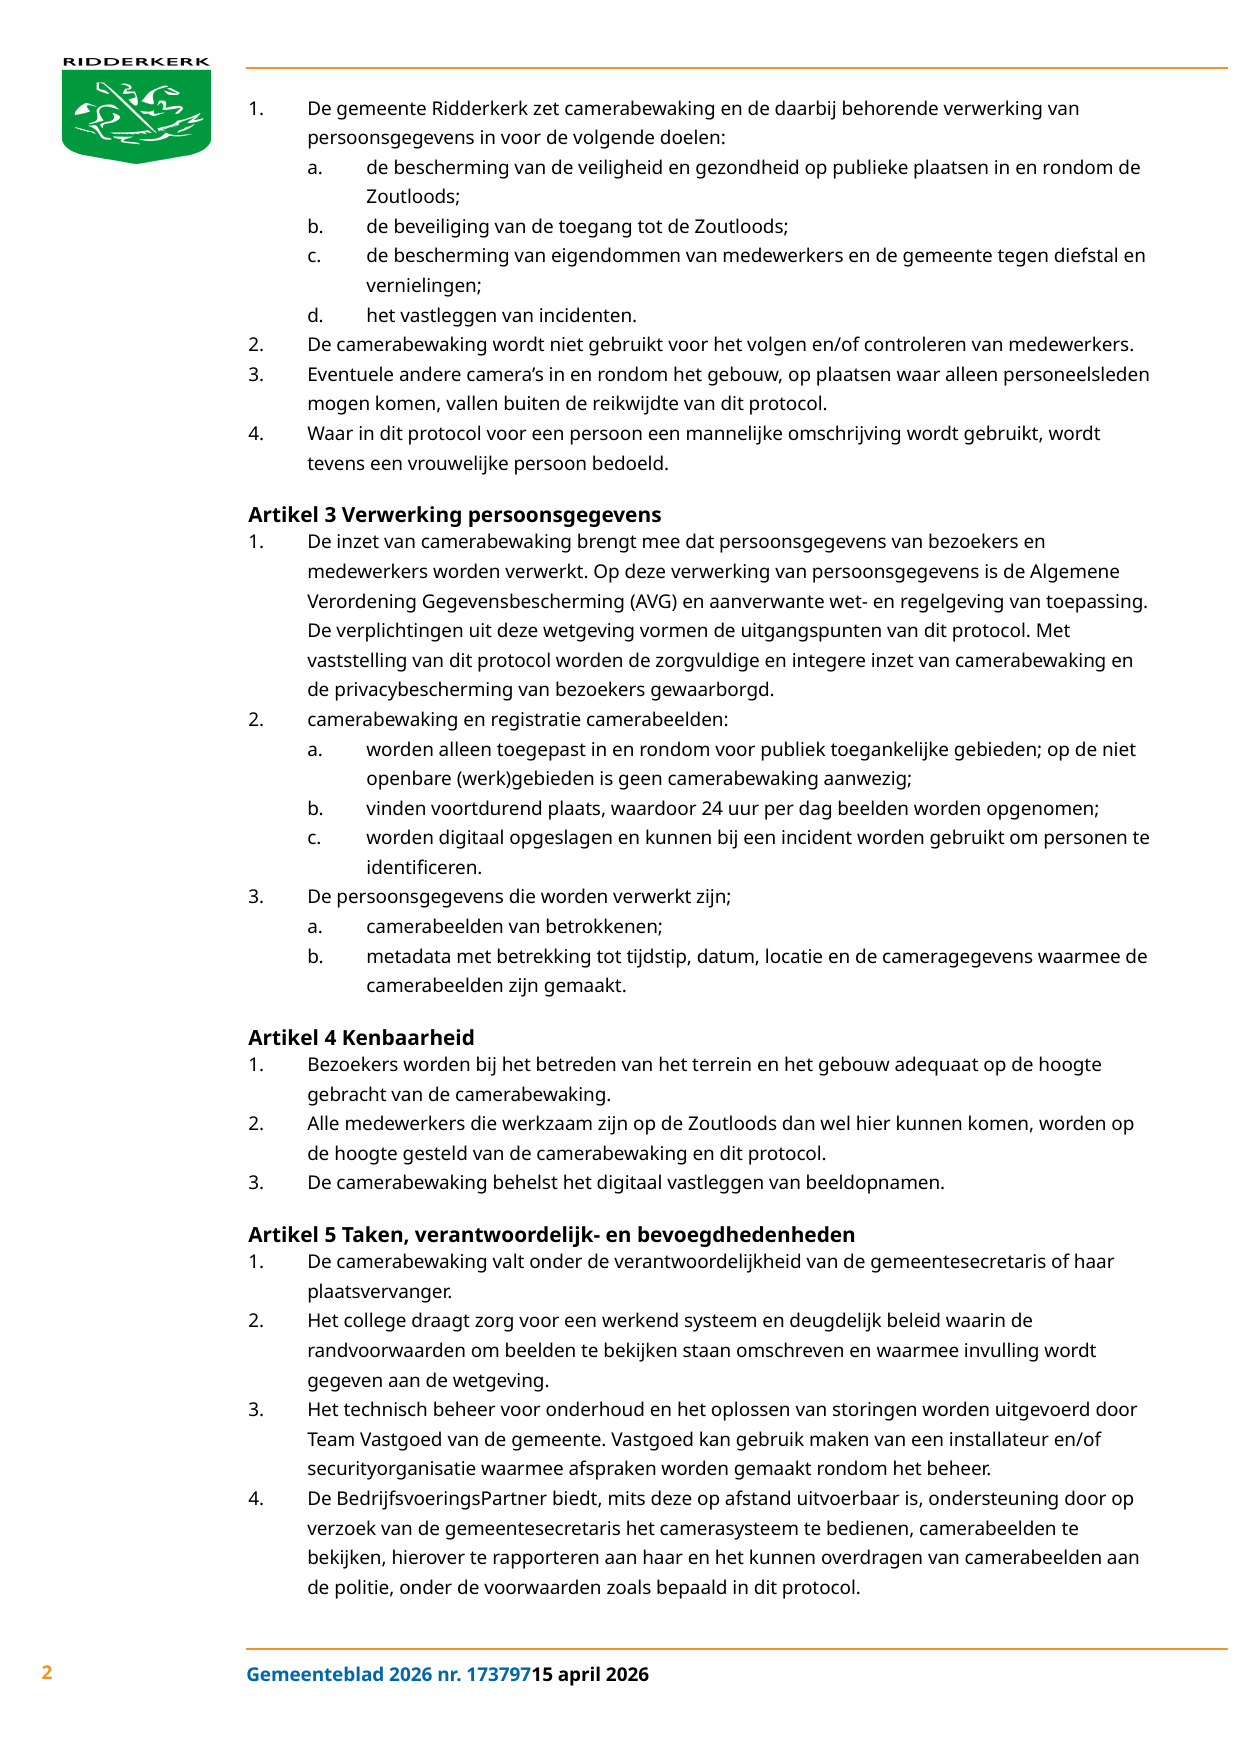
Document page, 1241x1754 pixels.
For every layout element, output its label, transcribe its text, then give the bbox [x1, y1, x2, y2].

list De persoonsgegevens die worden verwerkt zijn; [248, 884, 1152, 909]
list De camerabewaking behelst het digitaal vastleggen van beeldopnamen. [248, 1169, 1152, 1195]
list Het technisch beheer voor onderhoud en het oplossen van storingen worden uitgevoerd door Team Vastgoed van de gemeente. Vastgoed kan gebruik maken van een installateur en/of securityorganisatie waarmee afspraken worden gemaakt rondom het beheer. [248, 1396, 1152, 1481]
picture [41, 47, 231, 172]
list de bescherming van eigendommen van medewerkers en de gemeente tegen diefstal en vernielingen; [307, 243, 1152, 298]
list de bescherming van de veiligheid en gezondheid op publieke plaatsen in en rondom de Zoutloods; [307, 154, 1152, 209]
list De inzet van camerabewaking brengt mee dat persoonsgegevens van bezoekers en medewerkers worden verwerkt. Op deze verwerking van persoonsgegevens is de Algemene Verordening Gegevensbescherming (AVG) en aanverwante wet- en regelgeving van toepassing. De verplichtingen uit deze wetgeving vormen de uitgangspunten van dit protocol. Met vaststelling van dit protocol worden de zorgvuldige en integere inzet van camerabewaking en de privacybescherming van bezoekers gewaarborgd. [248, 529, 1152, 702]
list Eventuele andere camera’s in en rondom het gebouw, op plaatsen waar alleen personeelsleden mogen komen, vallen buiten de reikwijdte van dit protocol. [248, 361, 1152, 416]
list Het college draagt zorg voor een werkend systeem en deugdelijk beleid waarin de randvoorwaarden om beelden te bekijken staan omschreven en waarmee invulling wordt gegeven aan de wetgeving. [248, 1308, 1152, 1392]
list camerabeelden van betrokkenen; [307, 913, 1152, 939]
text Artikel 4 Kenbaarheid [248, 1023, 1152, 1051]
list Alle medewerkers die werkzaam zijn op de Zoutloods dan wel hier kunnen komen, worden op de hoogte gesteld van de camerabewaking en dit protocol. [248, 1110, 1152, 1166]
list vinden voortdurend plaats, waardoor 24 uur per dag beelden worden opgenomen; [307, 795, 1152, 821]
list worden alleen toegepast in en rondom voor publiek toegankelijke gebieden; op de niet openbare (werk)gebieden is geen camerabewaking aanwezig; [307, 736, 1152, 791]
list Waar in dit protocol voor een persoon een mannelijke omschrijving wordt gebruikt, wordt tevens een vrouwelijke persoon bedoeld. [248, 420, 1152, 476]
list het vastleggen van incidenten. [307, 302, 1152, 328]
list De camerabewaking valt onder de verantwoordelijkheid van de gemeentesecretaris of haar plaatsvervanger. [248, 1248, 1152, 1304]
list De gemeente Ridderkerk zet camerabewaking en de daarbij behorende verwerking van persoonsgegevens in voor de volgende doelen: [248, 95, 1152, 150]
list De BedrijfsvoeringsPartner biedt, mits deze op afstand uitvoerbaar is, ondersteuning door op verzoek van de gemeentesecretaris het camerasysteem te bedienen, camerabeelden te bekijken, hierover te rapporteren aan haar en het kunnen overdragen van camerabeelden aan de politie, onder de voorwaarden zoals bepaald in dit protocol. [248, 1485, 1152, 1599]
list metadata met betrekking tot tijdstip, datum, locatie en de cameragegevens waarmee de camerabeelden zijn gemaakt. [307, 943, 1152, 998]
list De camerabewaking wordt niet gebruikt voor het volgen en/of controleren van medewerkers. [248, 331, 1152, 357]
list Bezoekers worden bij het betreden van het terrein en het gebouw adequaat op de hoogte gebracht van de camerabewaking. [248, 1051, 1152, 1107]
list worden digitaal opgeslagen en kunnen bij een incident worden gebruikt om personen te identificeren. [307, 824, 1152, 880]
text Artikel 3 Verwerking persoonsgegevens [248, 500, 1152, 529]
text Artikel 5 Taken, verantwoordelijk- en bevoegdhedenheden [248, 1220, 1152, 1248]
list camerabewaking en registratie camerabeelden: [248, 706, 1152, 732]
list de beveiliging van de toegang tot de Zoutloods; [307, 213, 1152, 239]
